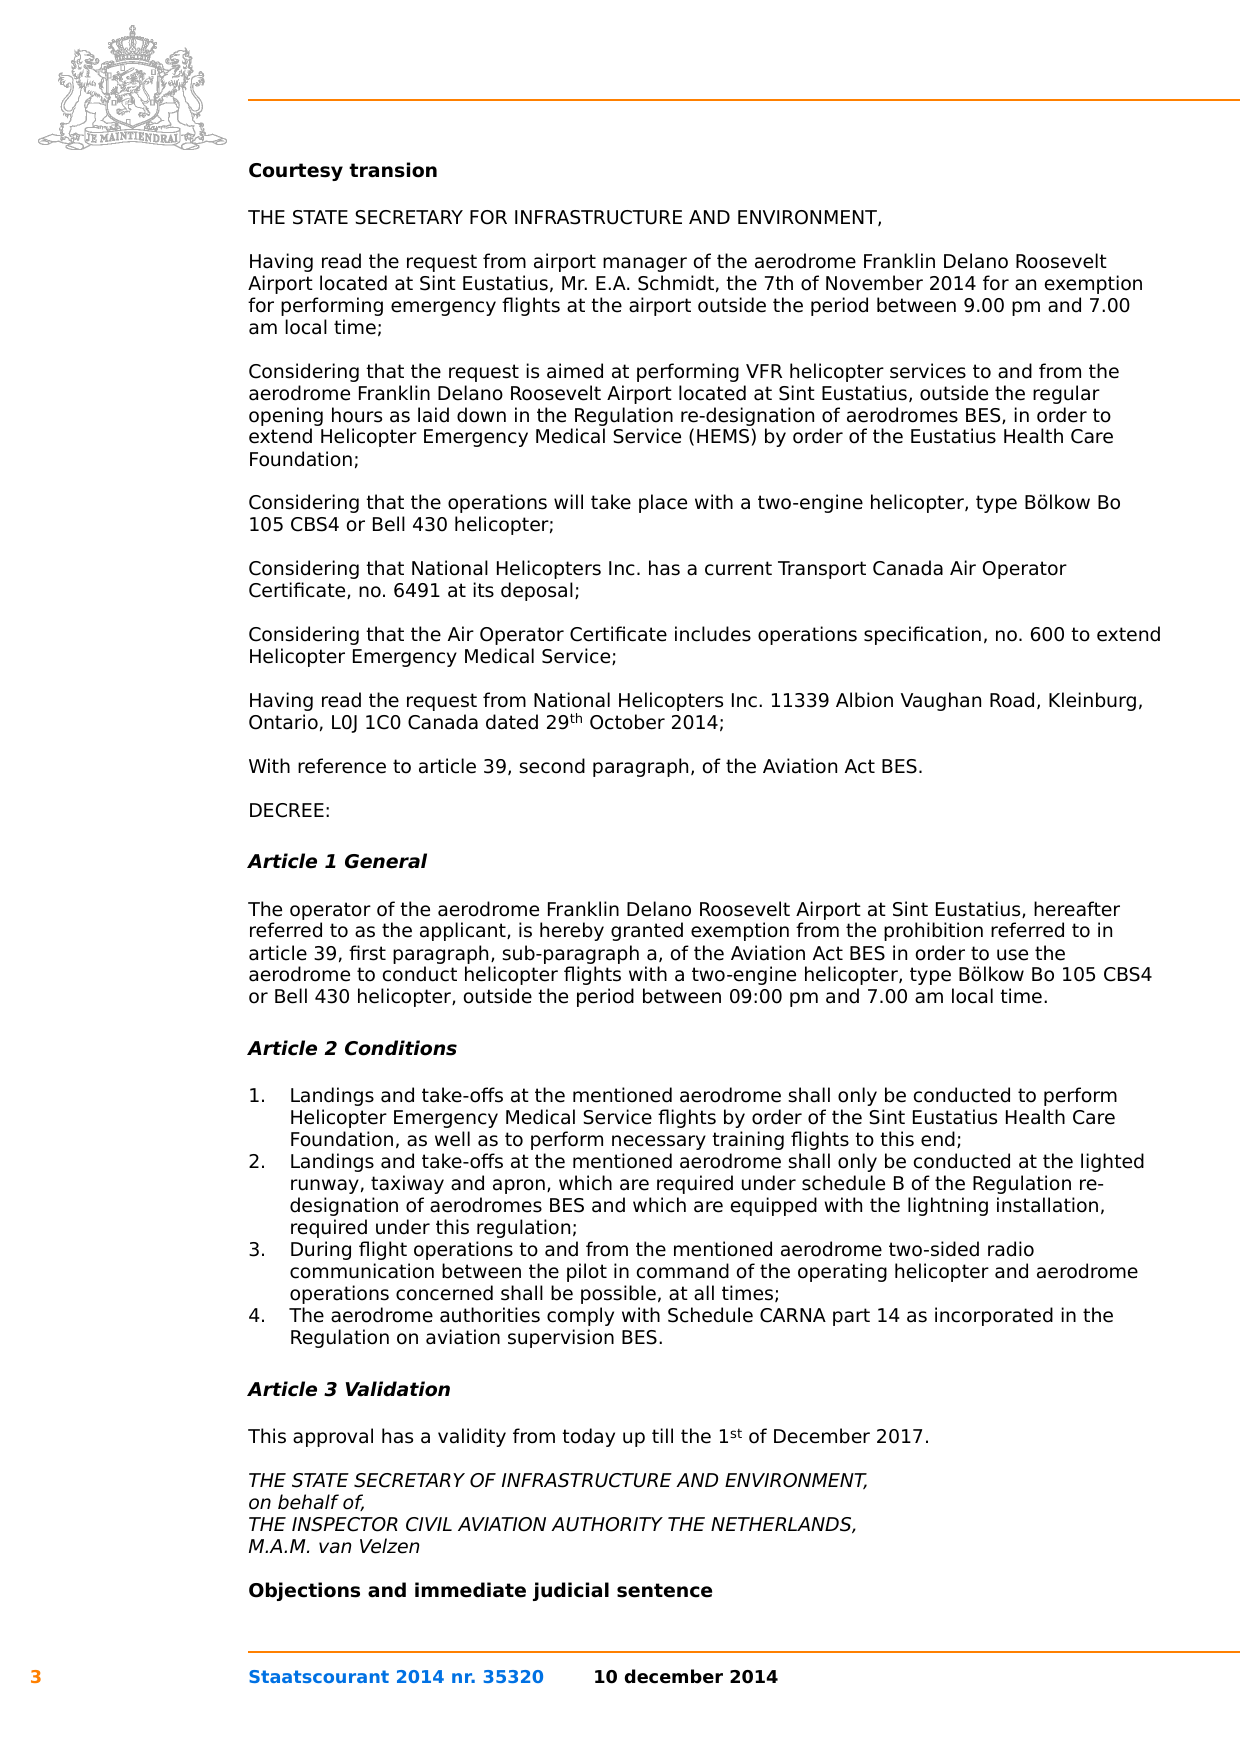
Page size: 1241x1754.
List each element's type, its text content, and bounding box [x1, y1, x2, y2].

text on behalf of, [248, 1492, 1163, 1514]
text 3. During flight operations to and from the mentioned aerodrome two-sided radio communication between the pilot in command of the operating helicopter and aerodrome operations concerned shall be possible, at all times; [248, 1239, 1163, 1305]
text The operator of the aerodrome Franklin Delano Roosevelt Airport at Sint Eustatius, hereafter referred to as the applicant, is hereby granted exemption from the prohibition referred to in article 39, first paragraph, sub-paragraph a, of the Aviation Act BES in order to use the aerodrome to conduct helicopter flights with a two-engine helicopter, type Bölkow Bo 105 CBS4 or Bell 430 helicopter, outside the period between 09:00 pm and 7.00 am local time. [248, 898, 1163, 1008]
text 4. The aerodrome authorities comply with Schedule CARNA part 14 as incorporated in the Regulation on aviation supervision BES. [248, 1305, 1163, 1349]
text THE STATE SECRETARY FOR INFRASTRUCTURE AND ENVIRONMENT, [248, 207, 1163, 229]
subtitle Article 2 Conditions [248, 1038, 1163, 1060]
subtitle Courtesy transion [248, 160, 1163, 182]
text This approval has a validity from today up till the 1st of December 2017. [248, 1426, 1163, 1448]
text DECREE: [248, 799, 1163, 821]
text Having read the request from National Helicopters Inc. 11339 Albion Vaughan Road, Kleinburg, Ontario, L0J 1C0 Canada dated 29th October 2014; [248, 690, 1163, 734]
subtitle Article 3 Validation [248, 1379, 1163, 1401]
text M.A.M. van Velzen [248, 1536, 1163, 1558]
text Objections and immediate judicial sentence [248, 1580, 1163, 1602]
text 1. Landings and take-offs at the mentioned aerodrome shall only be conducted to perform Helicopter Emergency Medical Service flights by order of the Sint Eustatius Health Care Foundation, as well as to perform necessary training flights to this end; [248, 1085, 1163, 1151]
text Considering that the Air Operator Certificate includes operations specification, no. 600 to extend Helicopter Emergency Medical Service; [248, 624, 1163, 668]
text With reference to article 39, second paragraph, of the Aviation Act BES. [248, 756, 1163, 778]
text THE INSPECTOR CIVIL AVIATION AUTHORITY THE NETHERLANDS, [248, 1514, 1163, 1536]
text Considering that the operations will take place with a two-engine helicopter, type Bölkow Bo 105 CBS4 or Bell 430 helicopter; [248, 492, 1163, 536]
subtitle Article 1 General [248, 851, 1163, 873]
text Considering that the request is aimed at performing VFR helicopter services to and from the aerodrome Franklin Delano Roosevelt Airport located at Sint Eustatius, outside the regular opening hours as laid down in the Regulation re-designation of aerodromes BES, in order to extend Helicopter Emergency Medical Service (HEMS) by order of the Eustatius Health Care Foundation; [248, 361, 1163, 470]
picture [38, 25, 227, 150]
text Considering that National Helicopters Inc. has a current Transport Canada Air Operator Certificate, no. 6491 at its deposal; [248, 558, 1163, 602]
text THE STATE SECRETARY OF INFRASTRUCTURE AND ENVIRONMENT, [248, 1470, 1163, 1492]
text 2. Landings and take-offs at the mentioned aerodrome shall only be conducted at the lighted runway, taxiway and apron, which are required under schedule B of the Regulation re-designation of aerodromes BES and which are equipped with the lightning installation, required under this regulation; [248, 1151, 1163, 1239]
text Having read the request from airport manager of the aerodrome Franklin Delano Roosevelt Airport located at Sint Eustatius, Mr. E.A. Schmidt, the 7th of November 2014 for an exemption for performing emergency flights at the airport outside the period between 9.00 pm and 7.00 am local time; [248, 251, 1163, 339]
